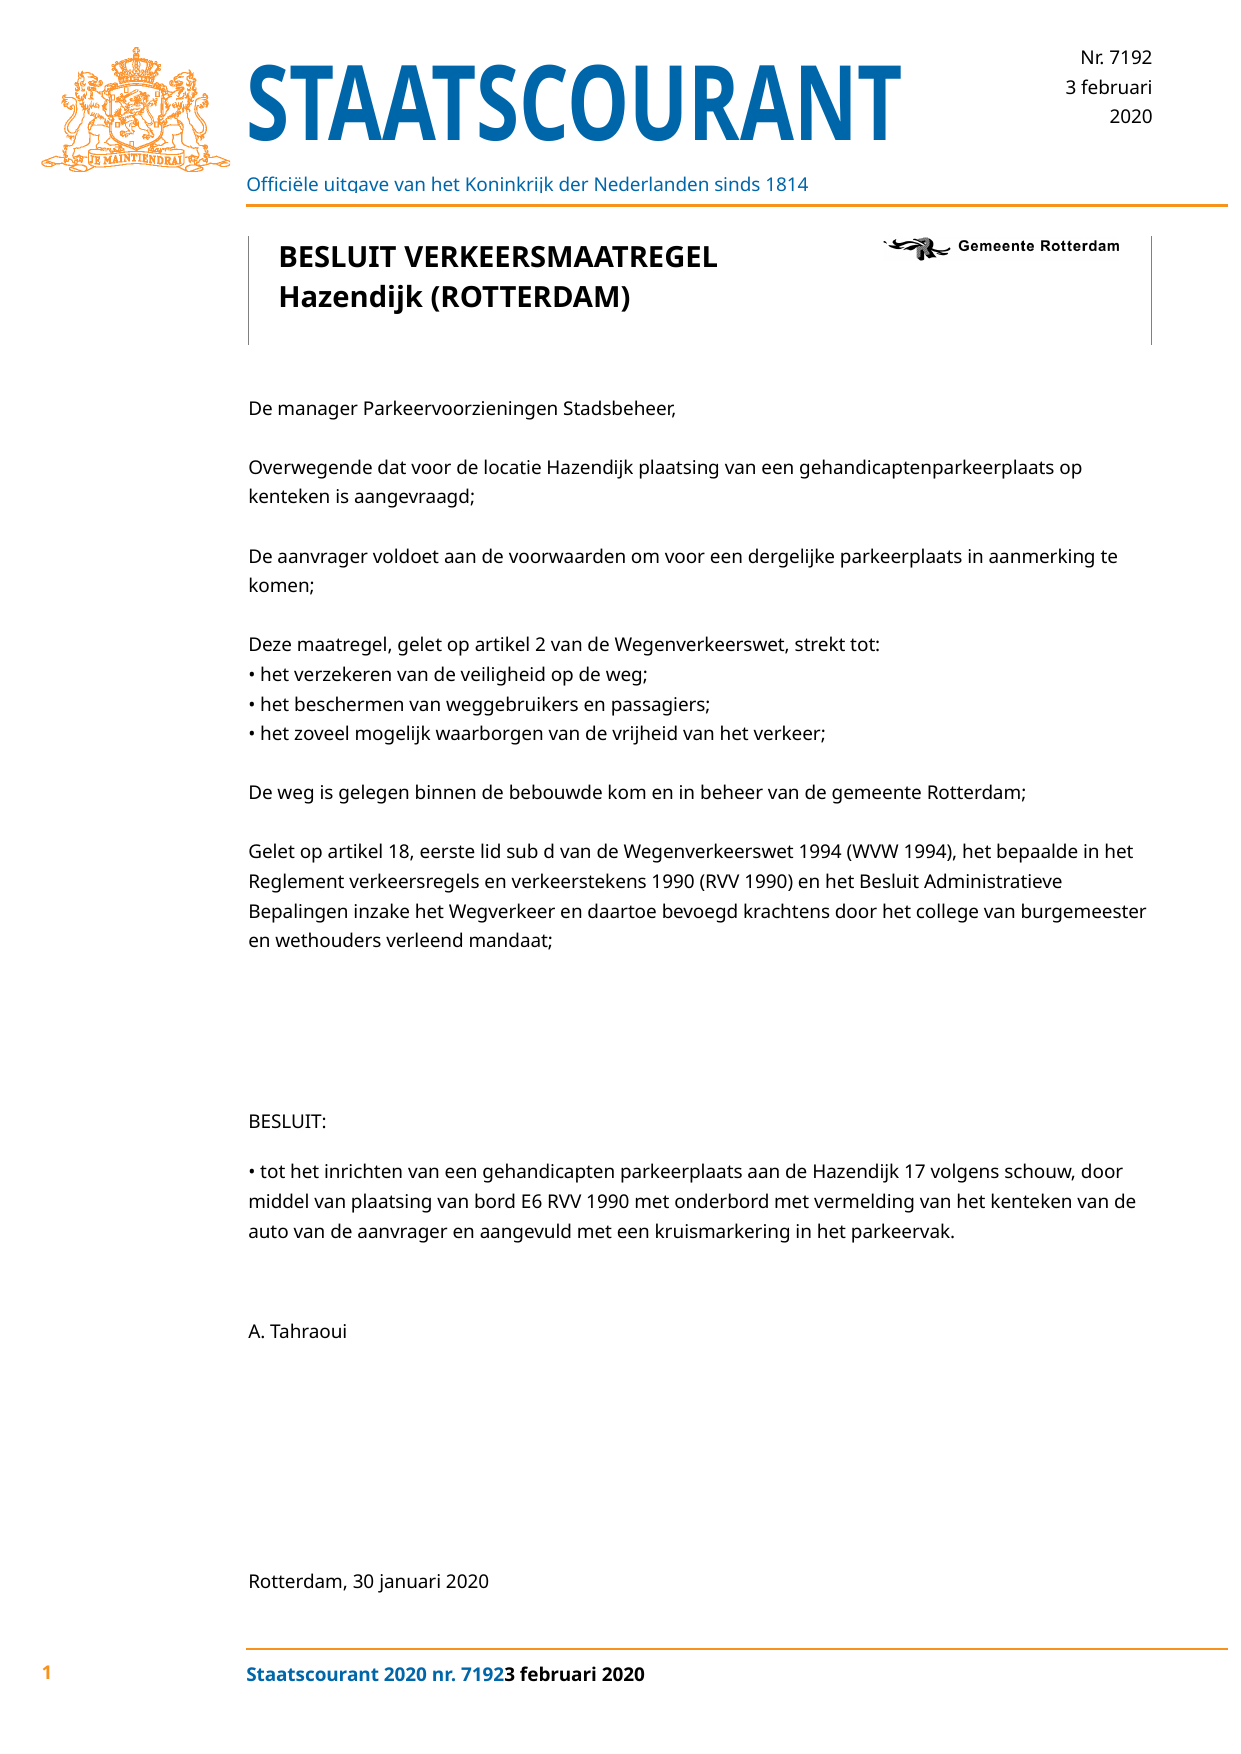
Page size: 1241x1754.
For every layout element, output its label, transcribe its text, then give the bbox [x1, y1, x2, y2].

text Rotterdam, 30 januari 2020 [248, 1568, 1152, 1594]
text BESLUIT: [248, 1108, 1152, 1134]
text • het verzekeren van de veiligheid op de weg; [248, 661, 1152, 687]
text Gelet op artikel 18, eerste lid sub d van de Wegenverkeerswet 1994 (WVW 1994), het bepaalde in het Reglement verkeersregels en verkeerstekens 1990 (RVV 1990) en het Besluit Administratieve Bepalingen inzake het Wegverkeer en daartoe bevoegd krachtens door het college van burgemeester en wethouders verleend mandaat; [248, 839, 1152, 953]
picture [41, 47, 231, 172]
text De aanvrager voldoet aan de voorwaarden om voor een dergelijke parkeerplaats in aanmerking te komen; [248, 543, 1152, 598]
picture [882, 236, 1119, 261]
table_header BESLUIT VERKEERSMAATREGEL Hazendijk (ROTTERDAM) [249, 236, 850, 345]
text De weg is gelegen binnen de bebouwde kom en in beheer van de gemeente Rotterdam; [248, 779, 1152, 805]
text • tot het inrichten van een gehandicapten parkeerplaats aan de Hazendijk 17 volgens schouw, door middel van plaatsing van bord E6 RVV 1990 met onderbord met vermelding van het kenteken van de auto van de aanvrager en aangevuld met een kruismarkering in het parkeervak. [248, 1159, 1152, 1244]
text Overwegende dat voor de locatie Hazendijk plaatsing van een gehandicaptenparkeerplaats op kenteken is aangevraagd; [248, 454, 1152, 509]
text Deze maatregel, gelet op artikel 2 van de Wegenverkeerswet, strekt tot: [248, 632, 1152, 657]
text • het zoveel mogelijk waarborgen van de vrijheid van het verkeer; [248, 720, 1152, 746]
table_header [850, 236, 1151, 345]
text • het beschermen van weggebruikers en passagiers; [248, 691, 1152, 717]
text De manager Parkeervoorzieningen Stadsbeheer, [248, 395, 1152, 421]
text A. Tahraoui [248, 1319, 1152, 1344]
